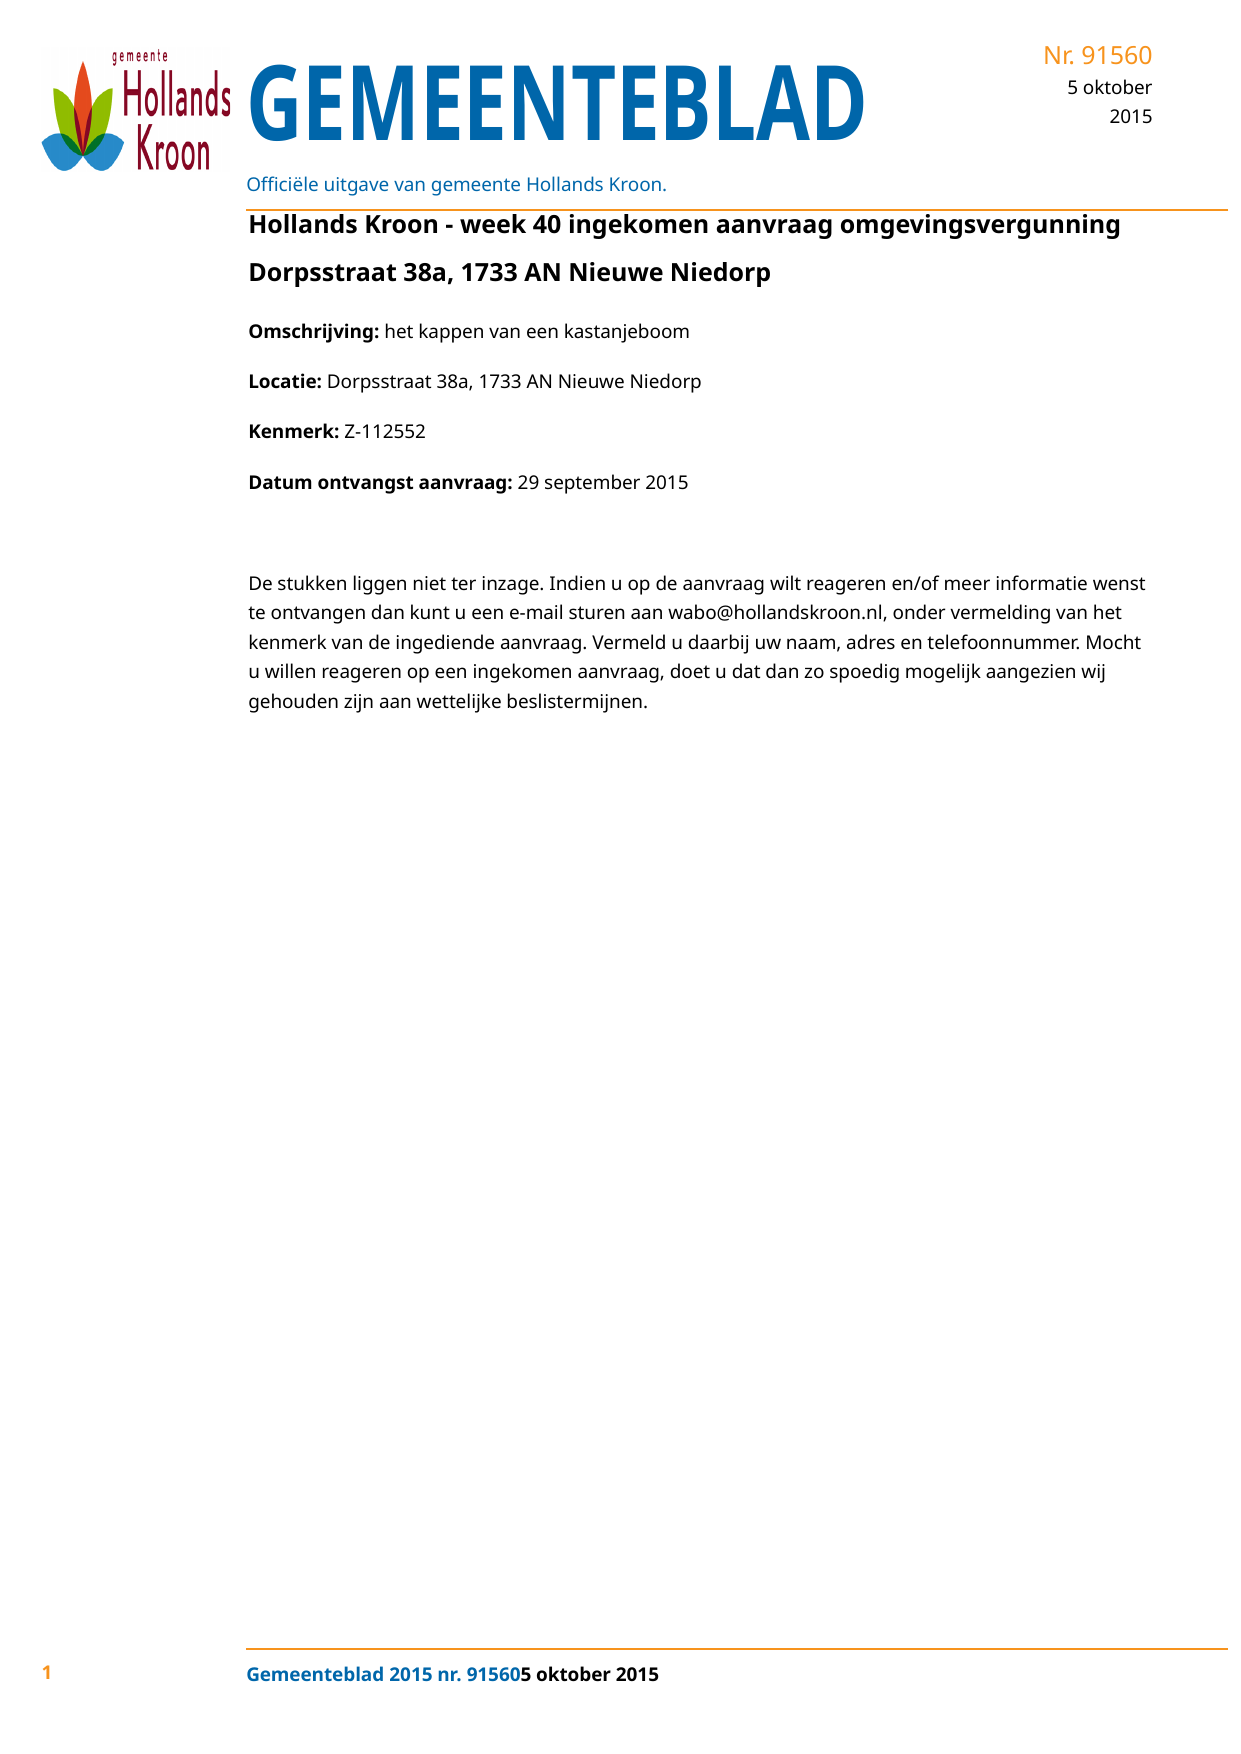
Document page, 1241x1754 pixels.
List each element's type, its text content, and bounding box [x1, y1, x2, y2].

text Datum ontvangst aanvraag: 29 september 2015 [248, 469, 1152, 495]
text Kenmerk: Z-112552 [248, 419, 1152, 444]
text De stukken liggen niet ter inzage. Indien u op de aanvraag wilt reageren en/of meer informatie wenst te ontvangen dan kunt u een e-mail sturen aan wabo@hollandskroon.nl, onder vermelding van het kenmerk van de ingediende aanvraag. Vermeld u daarbij uw naam, adres en telefoonnummer. Mocht u willen reageren op een ingekomen aanvraag, doet u dat dan zo spoedig mogelijk aangezien wij gehouden zijn aan wettelijke beslistermijnen. [248, 570, 1152, 714]
text Omschrijving: het kappen van een kastanjeboom [248, 318, 1152, 344]
text Locatie: Dorpsstraat 38a, 1733 AN Nieuwe Niedorp [248, 368, 1152, 394]
picture [41, 47, 231, 172]
text Hollands Kroon - week 40 ingekomen aanvraag omgevingsvergunning Dorpsstraat 38a, 1733 AN Nieuwe Niedorp [248, 211, 1152, 288]
